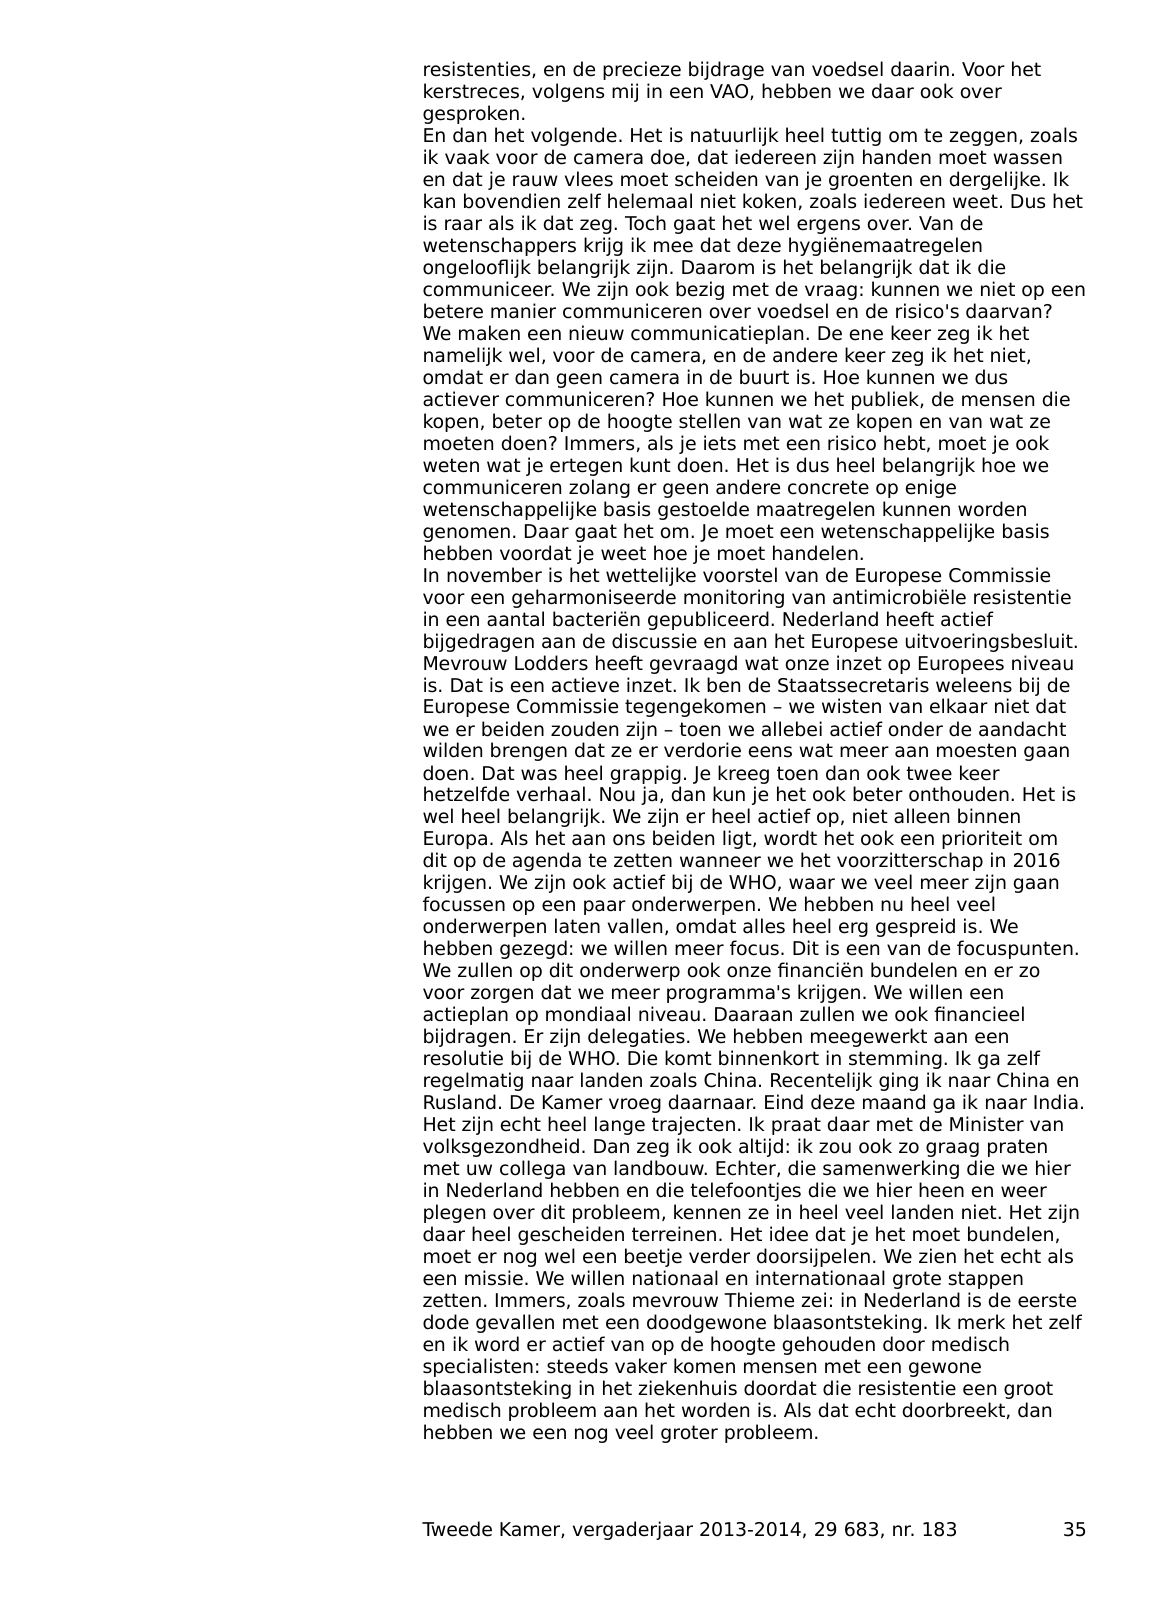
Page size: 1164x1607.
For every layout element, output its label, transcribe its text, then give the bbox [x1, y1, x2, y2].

text resistenties, en de precieze bijdrage van voedsel daarin. Voor het kerstreces, volgens mij in een VAO, hebben we daar ook over gesproken. [422, 59, 1087, 125]
text En dan het volgende. Het is natuurlijk heel tuttig om te zeggen, zoals ik vaak voor de camera doe, dat iedereen zijn handen moet wassen en dat je rauw vlees moet scheiden van je groenten en dergelijke. Ik kan bovendien zelf helemaal niet koken, zoals iedereen weet. Dus het is raar als ik dat zeg. Toch gaat het wel ergens over. Van de wetenschappers krijg ik mee dat deze hygiënemaatregelen ongelooflijk belangrijk zijn. Daarom is het belangrijk dat ik die communiceer. We zijn ook bezig met de vraag: kunnen we niet op een betere manier communiceren over voedsel en de risico's daarvan? We maken een nieuw communicatieplan. De ene keer zeg ik het namelijk wel, voor de camera, en de andere keer zeg ik het niet, omdat er dan geen camera in de buurt is. Hoe kunnen we dus actiever communiceren? Hoe kunnen we het publiek, de mensen die kopen, beter op de hoogte stellen van wat ze kopen en van wat ze moeten doen? Immers, als je iets met een risico hebt, moet je ook weten wat je ertegen kunt doen. Het is dus heel belangrijk hoe we communiceren zolang er geen andere concrete op enige wetenschappelijke basis gestoelde maatregelen kunnen worden genomen. Daar gaat het om. Je moet een wetenschappelijke basis hebben voordat je weet hoe je moet handelen. [422, 125, 1087, 564]
text In november is het wettelijke voorstel van de Europese Commissie voor een geharmoniseerde monitoring van antimicrobiële resistentie in een aantal bacteriën gepubliceerd. Nederland heeft actief bijgedragen aan de discussie en aan het Europese uitvoeringsbesluit. [422, 564, 1087, 652]
text Mevrouw Lodders heeft gevraagd wat onze inzet op Europees niveau is. Dat is een actieve inzet. Ik ben de Staatssecretaris weleens bij de Europese Commissie tegengekomen – we wisten van elkaar niet dat we er beiden zouden zijn – toen we allebei actief onder de aandacht wilden brengen dat ze er verdorie eens wat meer aan moesten gaan doen. Dat was heel grappig. Je kreeg toen dan ook twee keer hetzelfde verhaal. Nou ja, dan kun je het ook beter onthouden. Het is wel heel belangrijk. We zijn er heel actief op, niet alleen binnen Europa. Als het aan ons beiden ligt, wordt het ook een prioriteit om dit op de agenda te zetten wanneer we het voorzitterschap in 2016 krijgen. We zijn ook actief bij de WHO, waar we veel meer zijn gaan focussen op een paar onderwerpen. We hebben nu heel veel onderwerpen laten vallen, omdat alles heel erg gespreid is. We hebben gezegd: we willen meer focus. Dit is een van de focuspunten. We zullen op dit onderwerp ook onze financiën bundelen en er zo voor zorgen dat we meer programma's krijgen. We willen een actieplan op mondiaal niveau. Daaraan zullen we ook financieel bijdragen. Er zijn delegaties. We hebben meegewerkt aan een resolutie bij de WHO. Die komt binnenkort in stemming. Ik ga zelf regelmatig naar landen zoals China. Recentelijk ging ik naar China en Rusland. De Kamer vroeg daarnaar. Eind deze maand ga ik naar India. Het zijn echt heel lange trajecten. Ik praat daar met de Minister van volksgezondheid. Dan zeg ik ook altijd: ik zou ook zo graag praten met uw collega van landbouw. Echter, die samenwerking die we hier in Nederland hebben en die telefoontjes die we hier heen en weer plegen over dit probleem, kennen ze in heel veel landen niet. Het zijn daar heel gescheiden terreinen. Het idee dat je het moet bundelen, moet er nog wel een beetje verder doorsijpelen. We zien het echt als een missie. We willen nationaal en internationaal grote stappen zetten. Immers, zoals mevrouw Thieme zei: in Nederland is de eerste dode gevallen met een doodgewone blaasontsteking. Ik merk het zelf en ik word er actief van op de hoogte gehouden door medisch specialisten: steeds vaker komen mensen met een gewone blaasontsteking in het ziekenhuis doordat die resistentie een groot medisch probleem aan het worden is. Als dat echt doorbreekt, dan hebben we een nog veel groter probleem. [422, 652, 1087, 1444]
